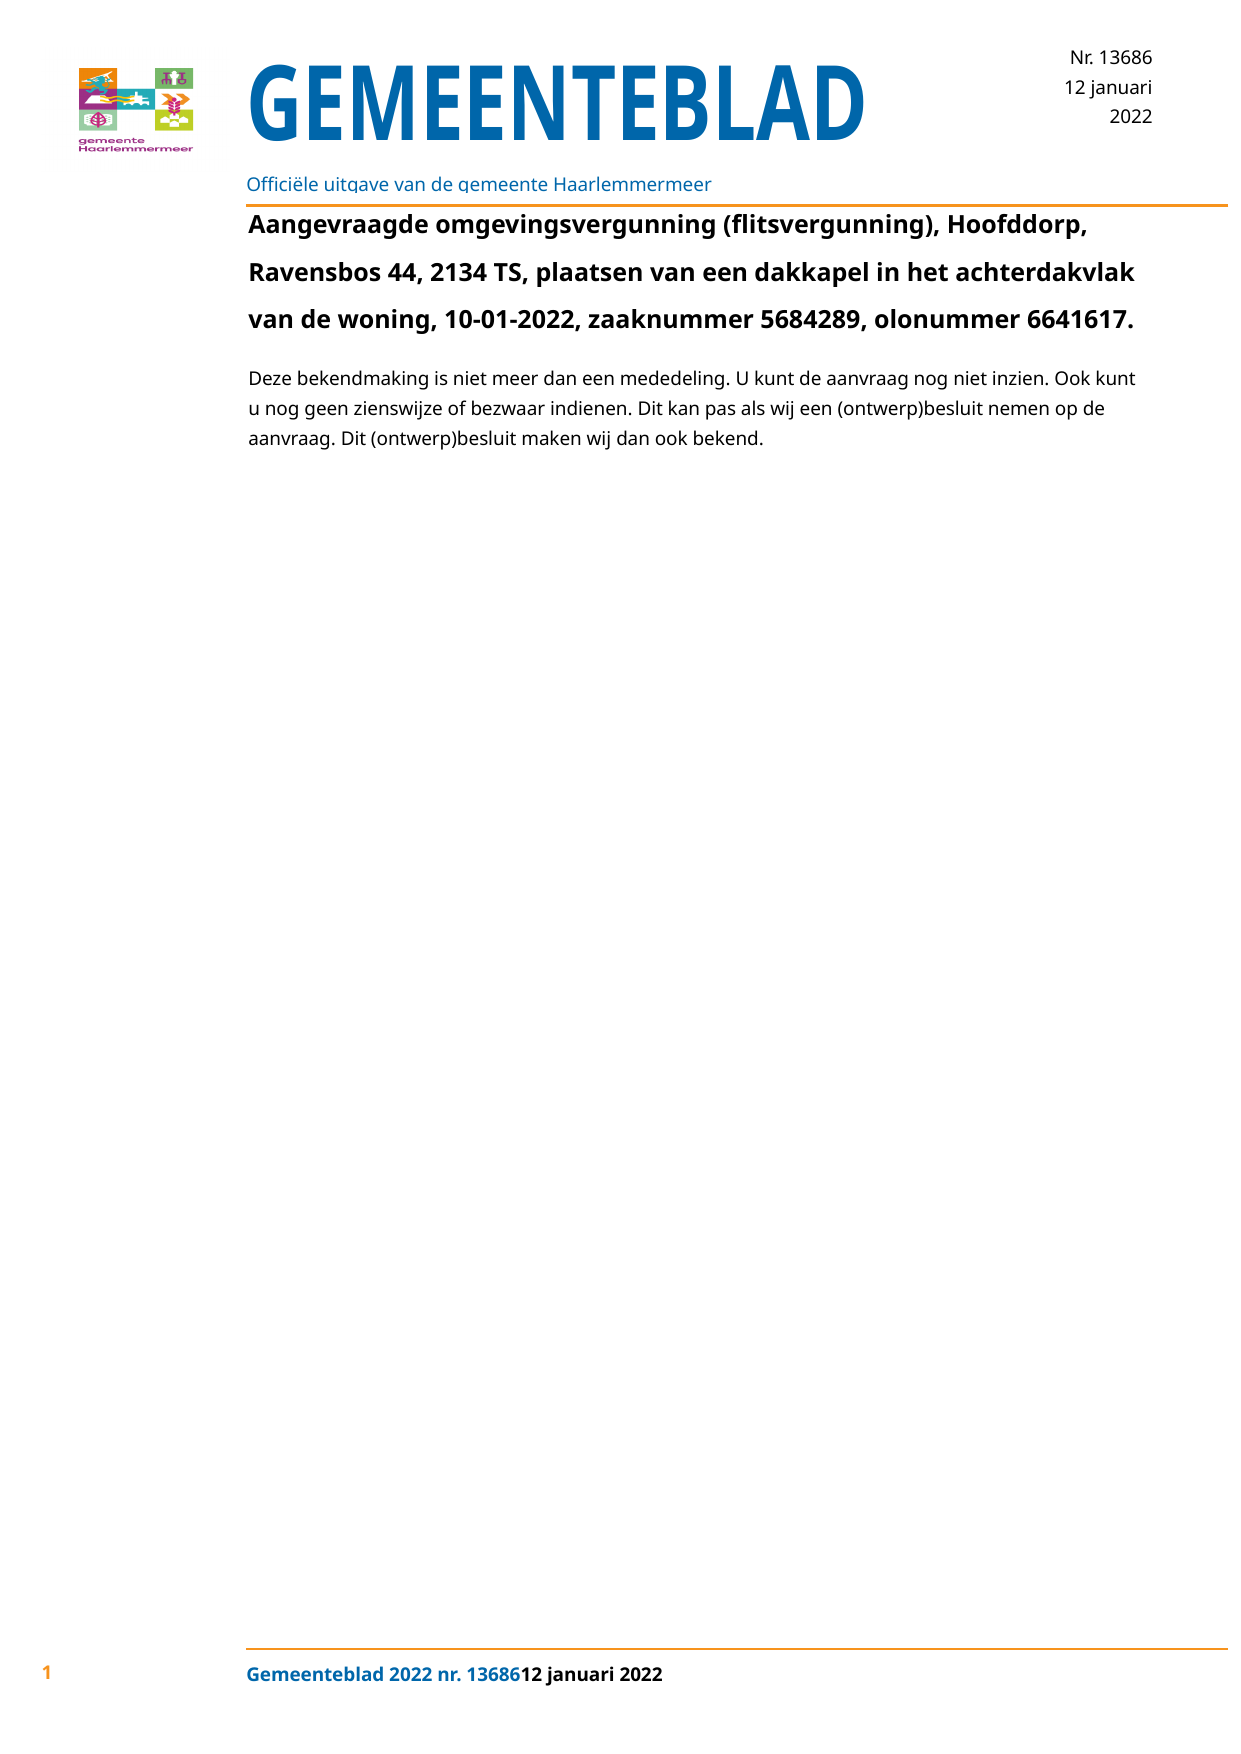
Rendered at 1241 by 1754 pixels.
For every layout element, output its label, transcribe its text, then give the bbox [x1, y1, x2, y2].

text Aangevraagde omgevingsvergunning (flitsvergunning), Hoofddorp, Ravensbos 44, 2134 TS, plaatsen van een dakkapel in het achterdakvlak van de woning, 10-01-2022, zaaknummer 5684289, olonummer 6641617. [248, 207, 1152, 336]
picture [41, 47, 231, 172]
text Deze bekendmaking is niet meer dan een mededeling. U kunt de aanvraag nog niet inzien. Ook kunt u nog geen zienswijze of bezwaar indienen. Dit kan pas als wij een (ontwerp)besluit nemen op de aanvraag. Dit (ontwerp)besluit maken wij dan ook bekend. [248, 366, 1152, 450]
